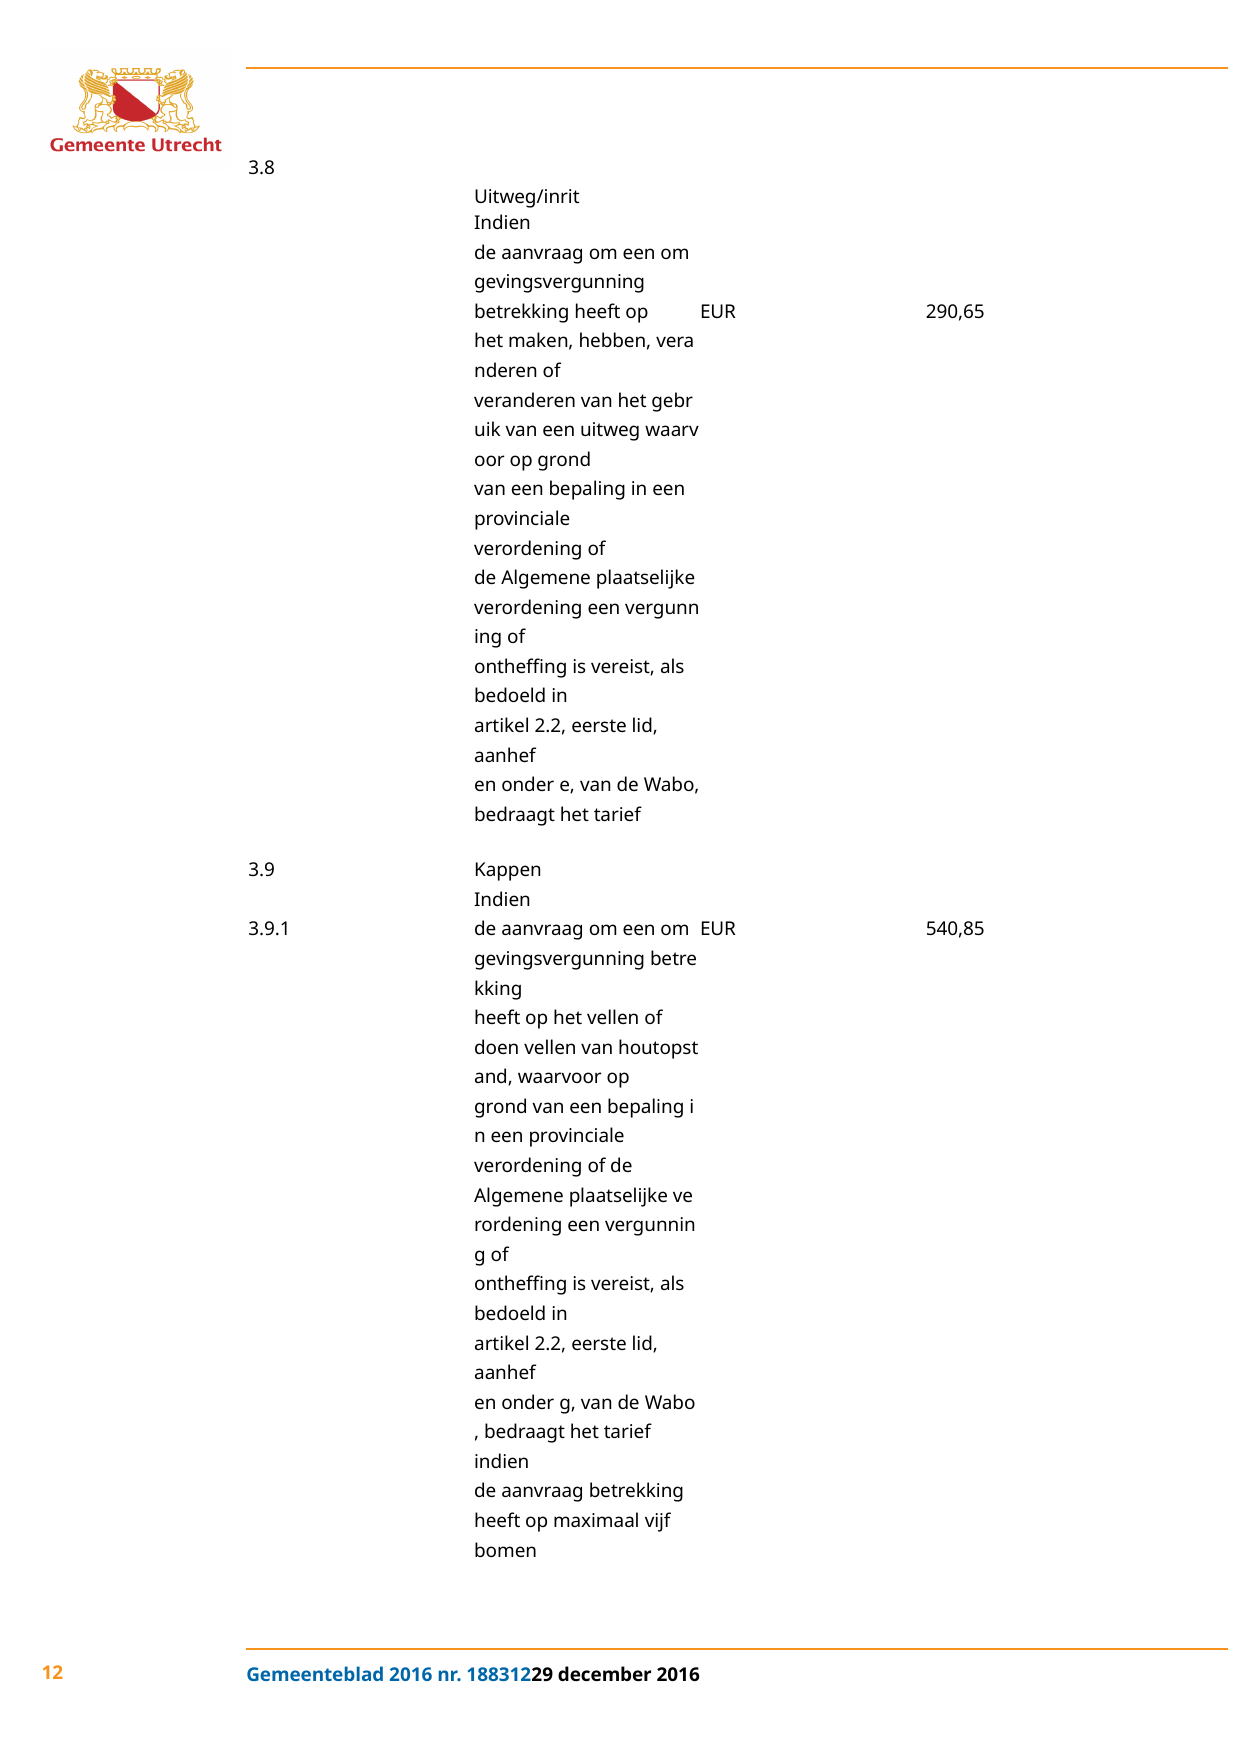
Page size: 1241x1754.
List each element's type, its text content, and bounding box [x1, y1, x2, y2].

picture [41, 47, 231, 172]
table_header [700, 154, 926, 209]
table_cell EUR [700, 209, 926, 827]
table_cell 290,65 [926, 209, 1152, 827]
table_header Uitweg/inrit [474, 154, 700, 209]
table_header [926, 154, 1152, 209]
table_cell 540,85 [926, 827, 1152, 1562]
table_cell EUR [700, 827, 926, 1562]
table_cell 3.9 3.9.1 [248, 827, 474, 1562]
table_cell Kappen Indien de aanvraag om een omgevingsvergunning betrekking heeft op het vellen of doen vellen van houtopstand, waarvoor op grond van een bepaling in een provinciale verordening of de Algemene plaatselijke verordening een vergunning of ontheffing is vereist, als bedoeld in artikel 2.2, eerste lid, aanhef en onder g, van de Wabo, bedraagt het tarief indien de aanvraag betrekking heeft op maximaal vijf bomen [474, 827, 700, 1562]
table_header 3.8 [248, 154, 474, 209]
table_cell Indien de aanvraag om een omgevingsvergunning betrekking heeft op het maken, hebben, veranderen of veranderen van het gebruik van een uitweg waarvoor op grond van een bepaling in een provinciale verordening of de Algemene plaatselijke verordening een vergunning of ontheffing is vereist, als bedoeld in artikel 2.2, eerste lid, aanhef en onder e, van de Wabo, bedraagt het tarief [474, 209, 700, 827]
table_cell [248, 209, 474, 827]
